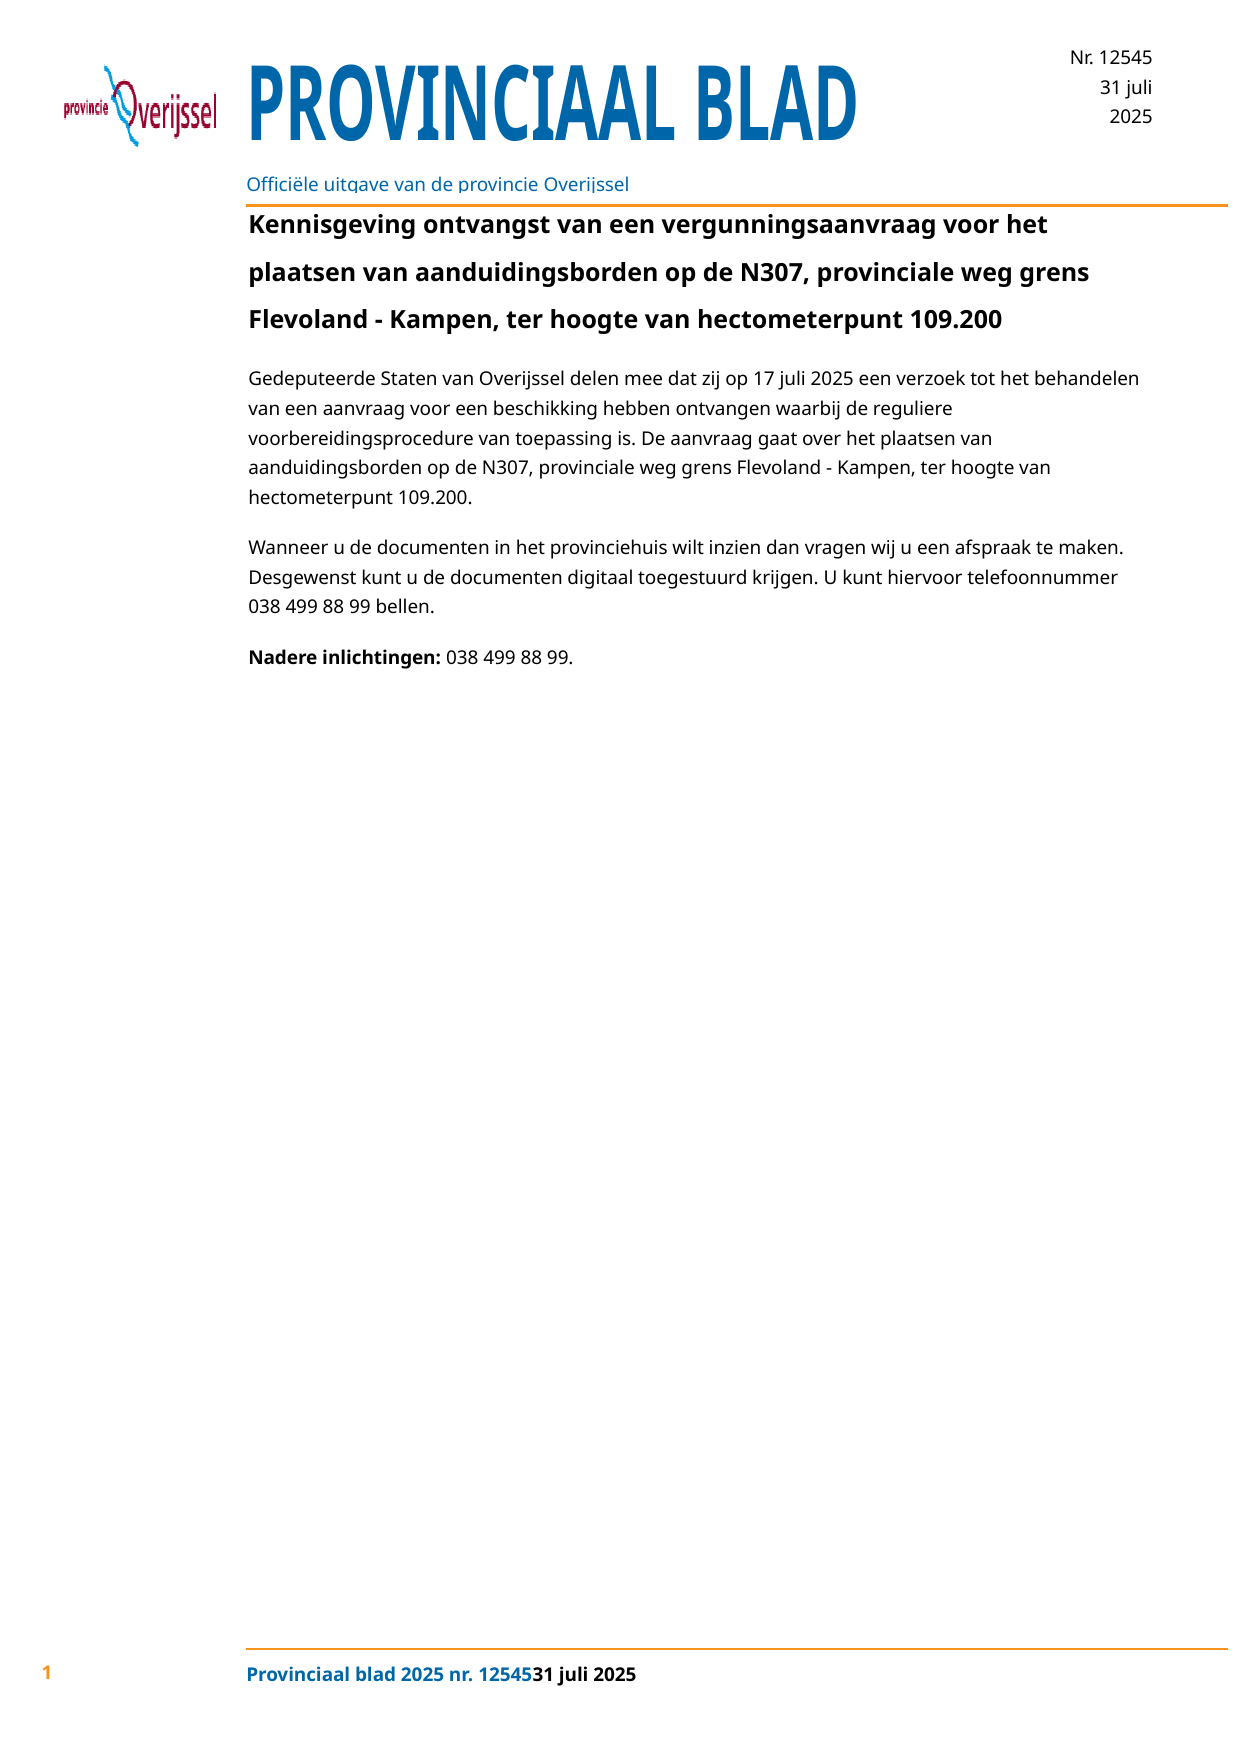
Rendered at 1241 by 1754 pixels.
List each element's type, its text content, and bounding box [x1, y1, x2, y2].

text Gedeputeerde Staten van Overijssel delen mee dat zij op 17 juli 2025 een verzoek tot het behandelen van een aanvraag voor een beschikking hebben ontvangen waarbij de reguliere voorbereidingsprocedure van toepassing is. De aanvraag gaat over het plaatsen van aanduidingsborden op de N307, provinciale weg grens Flevoland - Kampen, ter hoogte van hectometerpunt 109.200. [248, 366, 1152, 509]
text Kennisgeving ontvangst van een vergunningsaanvraag voor het plaatsen van aanduidingsborden op de N307, provinciale weg grens Flevoland - Kampen, ter hoogte van hectometerpunt 109.200 [248, 207, 1152, 336]
picture [41, 47, 231, 172]
text Nadere inlichtingen: 038 499 88 99. [248, 644, 1152, 669]
text Wanneer u de documenten in het provinciehuis wilt inzien dan vragen wij u een afspraak te maken. Desgewenst kunt u de documenten digitaal toegestuurd krijgen. U kunt hiervoor telefoonnummer 038 499 88 99 bellen. [248, 534, 1152, 619]
